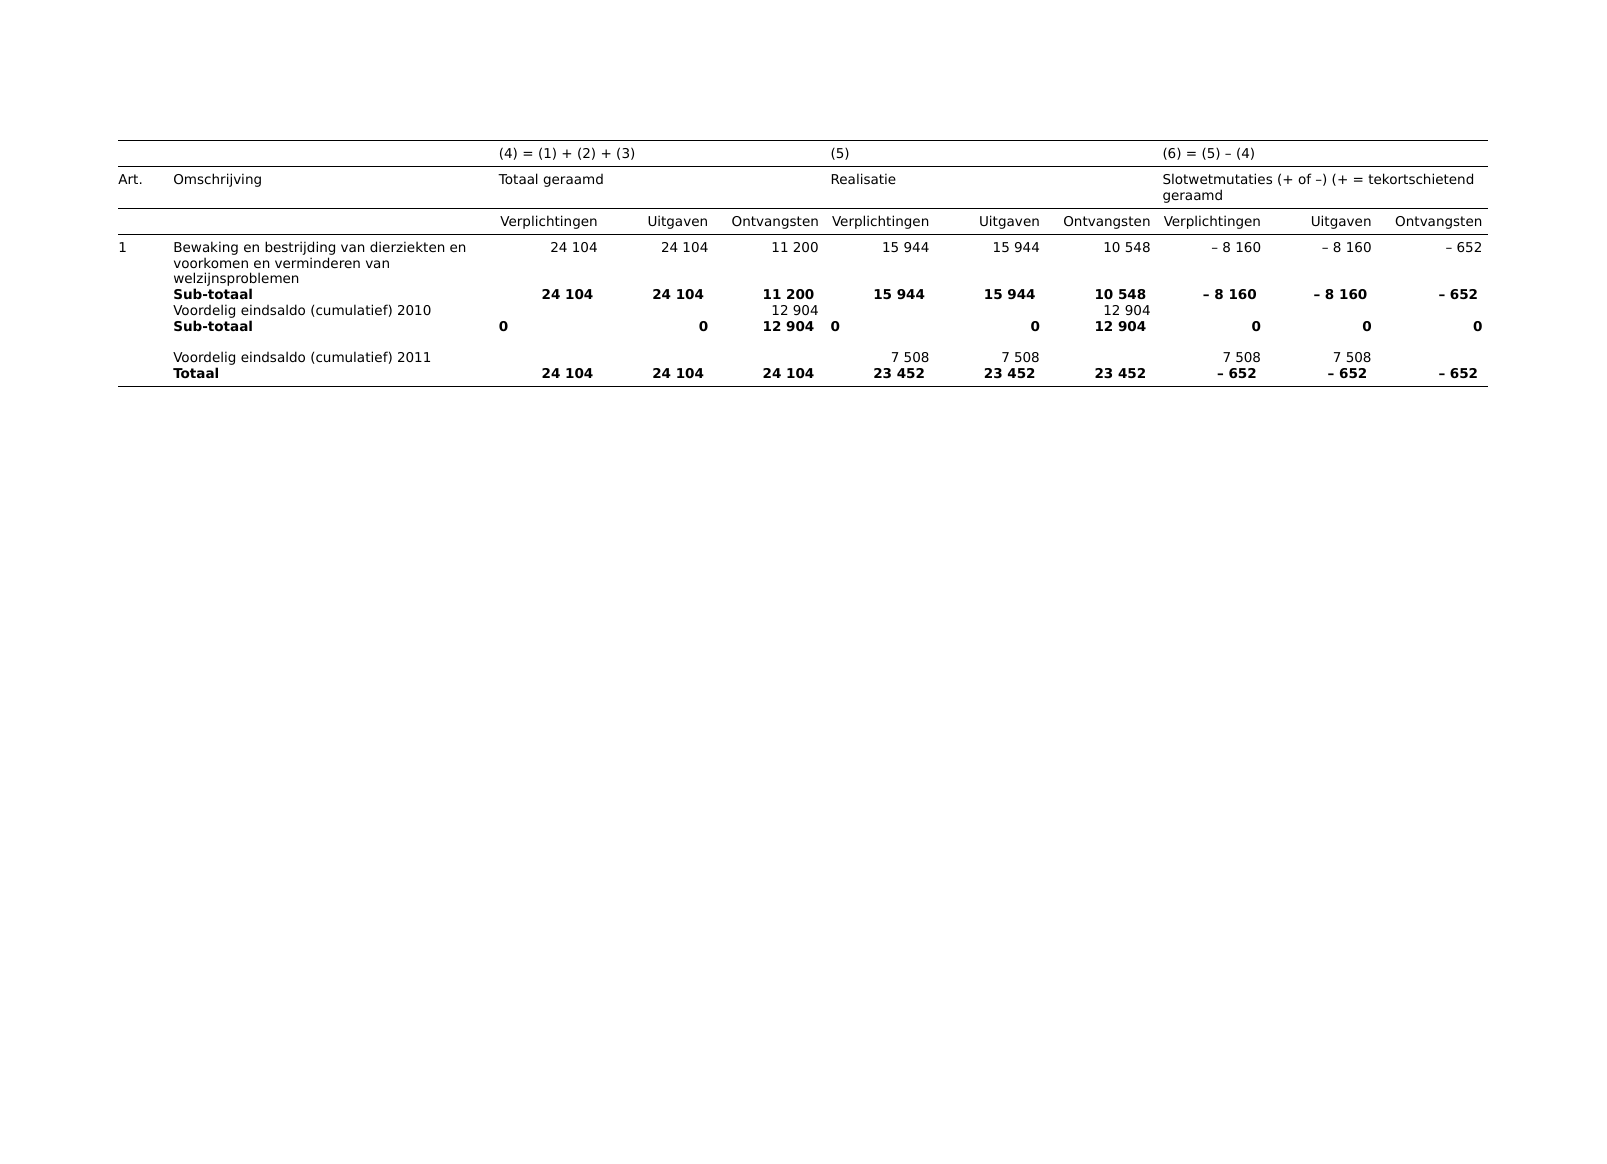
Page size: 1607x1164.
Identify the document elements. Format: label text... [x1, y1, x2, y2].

table_cell Bewaking en bestrijding van dierziekten en voorkomen en verminderen van welzijnsproblemen [167, 235, 493, 287]
table_cell 10 548 [1046, 235, 1156, 287]
table_cell 24 104 [603, 235, 714, 287]
table_cell 0 [1267, 319, 1377, 334]
table_cell [493, 350, 603, 366]
table_cell – 652 [1377, 287, 1488, 303]
table_cell [1156, 334, 1267, 350]
table_cell [714, 350, 824, 366]
table_cell Verplichtingen [1156, 209, 1267, 234]
table_cell 24 104 [714, 366, 824, 386]
table_cell 12 904 [1046, 303, 1156, 318]
table_cell 7 508 [825, 350, 935, 366]
table_cell – 8 160 [1156, 287, 1267, 303]
table_header (6) = (5) – (4) [1156, 141, 1488, 166]
table_cell – 652 [1377, 235, 1488, 287]
table_cell [167, 209, 493, 234]
table_cell Sub-totaal [167, 287, 493, 303]
table_cell [118, 350, 167, 366]
table_cell [603, 350, 714, 366]
table_cell 15 944 [825, 287, 935, 303]
table_cell 24 104 [493, 235, 603, 287]
table_cell 24 104 [603, 366, 714, 386]
table_cell 11 200 [714, 287, 824, 303]
table_cell 23 452 [825, 366, 935, 386]
table_cell [1377, 350, 1488, 366]
table_cell Art. [118, 167, 167, 208]
table_cell [118, 319, 167, 334]
table_cell 24 104 [493, 366, 603, 386]
table_cell 12 904 [1046, 319, 1156, 334]
table_cell [1267, 303, 1377, 318]
table_cell Totaal [167, 366, 493, 386]
table_header [167, 141, 493, 166]
table_cell 23 452 [935, 366, 1046, 386]
table_cell Slotwetmutaties (+ of –) (+ = tekortschietend geraamd [1156, 167, 1488, 208]
table_cell [603, 303, 714, 318]
table_cell [493, 303, 603, 318]
table_cell [1156, 303, 1267, 318]
table_cell 12 904 [714, 303, 824, 318]
table_cell 1 [118, 235, 167, 287]
table_cell 7 508 [1156, 350, 1267, 366]
table_header (5) [825, 141, 1156, 166]
table_cell [603, 334, 714, 350]
table_cell Voordelig eindsaldo (cumulatief) 2011 [167, 350, 493, 366]
table_cell 24 104 [603, 287, 714, 303]
table_cell [1267, 334, 1377, 350]
table_cell [118, 366, 167, 386]
table_header (4) = (1) + (2) + (3) [493, 141, 824, 166]
table_cell 7 508 [935, 350, 1046, 366]
table_cell Sub-totaal [167, 319, 493, 334]
table_cell Realisatie [825, 167, 1156, 208]
table_cell Ontvangsten [1046, 209, 1156, 234]
table_cell 11 200 [714, 235, 824, 287]
table_cell – 8 160 [1156, 235, 1267, 287]
table_cell – 652 [1267, 366, 1377, 386]
table_cell [825, 334, 935, 350]
table_cell Omschrijving [167, 167, 493, 208]
table_cell – 652 [1156, 366, 1267, 386]
table_cell Uitgaven [1267, 209, 1377, 234]
table_cell [493, 334, 603, 350]
table_cell 0 [1156, 319, 1267, 334]
table_cell 7 508 [1267, 350, 1377, 366]
table_cell 0 [825, 319, 935, 334]
table_cell [118, 334, 167, 350]
table_cell [714, 334, 824, 350]
table_cell [118, 287, 167, 303]
table_header [118, 141, 167, 166]
table_cell Voordelig eindsaldo (cumulatief) 2010 [167, 303, 493, 318]
table_cell 0 [603, 319, 714, 334]
table_cell Ontvangsten [714, 209, 824, 234]
table_cell Verplichtingen [493, 209, 603, 234]
table_cell [1377, 303, 1488, 318]
table_cell Uitgaven [935, 209, 1046, 234]
table_cell 12 904 [714, 319, 824, 334]
table_cell Ontvangsten [1377, 209, 1488, 234]
table_cell [167, 334, 493, 350]
table_cell 23 452 [1046, 366, 1156, 386]
table_cell 0 [1377, 319, 1488, 334]
table_cell [825, 303, 935, 318]
table_cell – 8 160 [1267, 287, 1377, 303]
table_cell Verplichtingen [825, 209, 935, 234]
table_cell [935, 334, 1046, 350]
table_cell [118, 303, 167, 318]
table_cell [935, 303, 1046, 318]
table_cell 24 104 [493, 287, 603, 303]
table_cell 0 [935, 319, 1046, 334]
table_cell 15 944 [825, 235, 935, 287]
table_cell 10 548 [1046, 287, 1156, 303]
table_cell 15 944 [935, 287, 1046, 303]
table_cell [118, 209, 167, 234]
table_cell [1046, 334, 1156, 350]
table_cell [1046, 350, 1156, 366]
table_cell Uitgaven [603, 209, 714, 234]
table_cell 15 944 [935, 235, 1046, 287]
table_cell – 652 [1377, 366, 1488, 386]
table_cell 0 [493, 319, 603, 334]
table_cell Totaal geraamd [493, 167, 824, 208]
table_cell [1377, 334, 1488, 350]
table_cell – 8 160 [1267, 235, 1377, 287]
